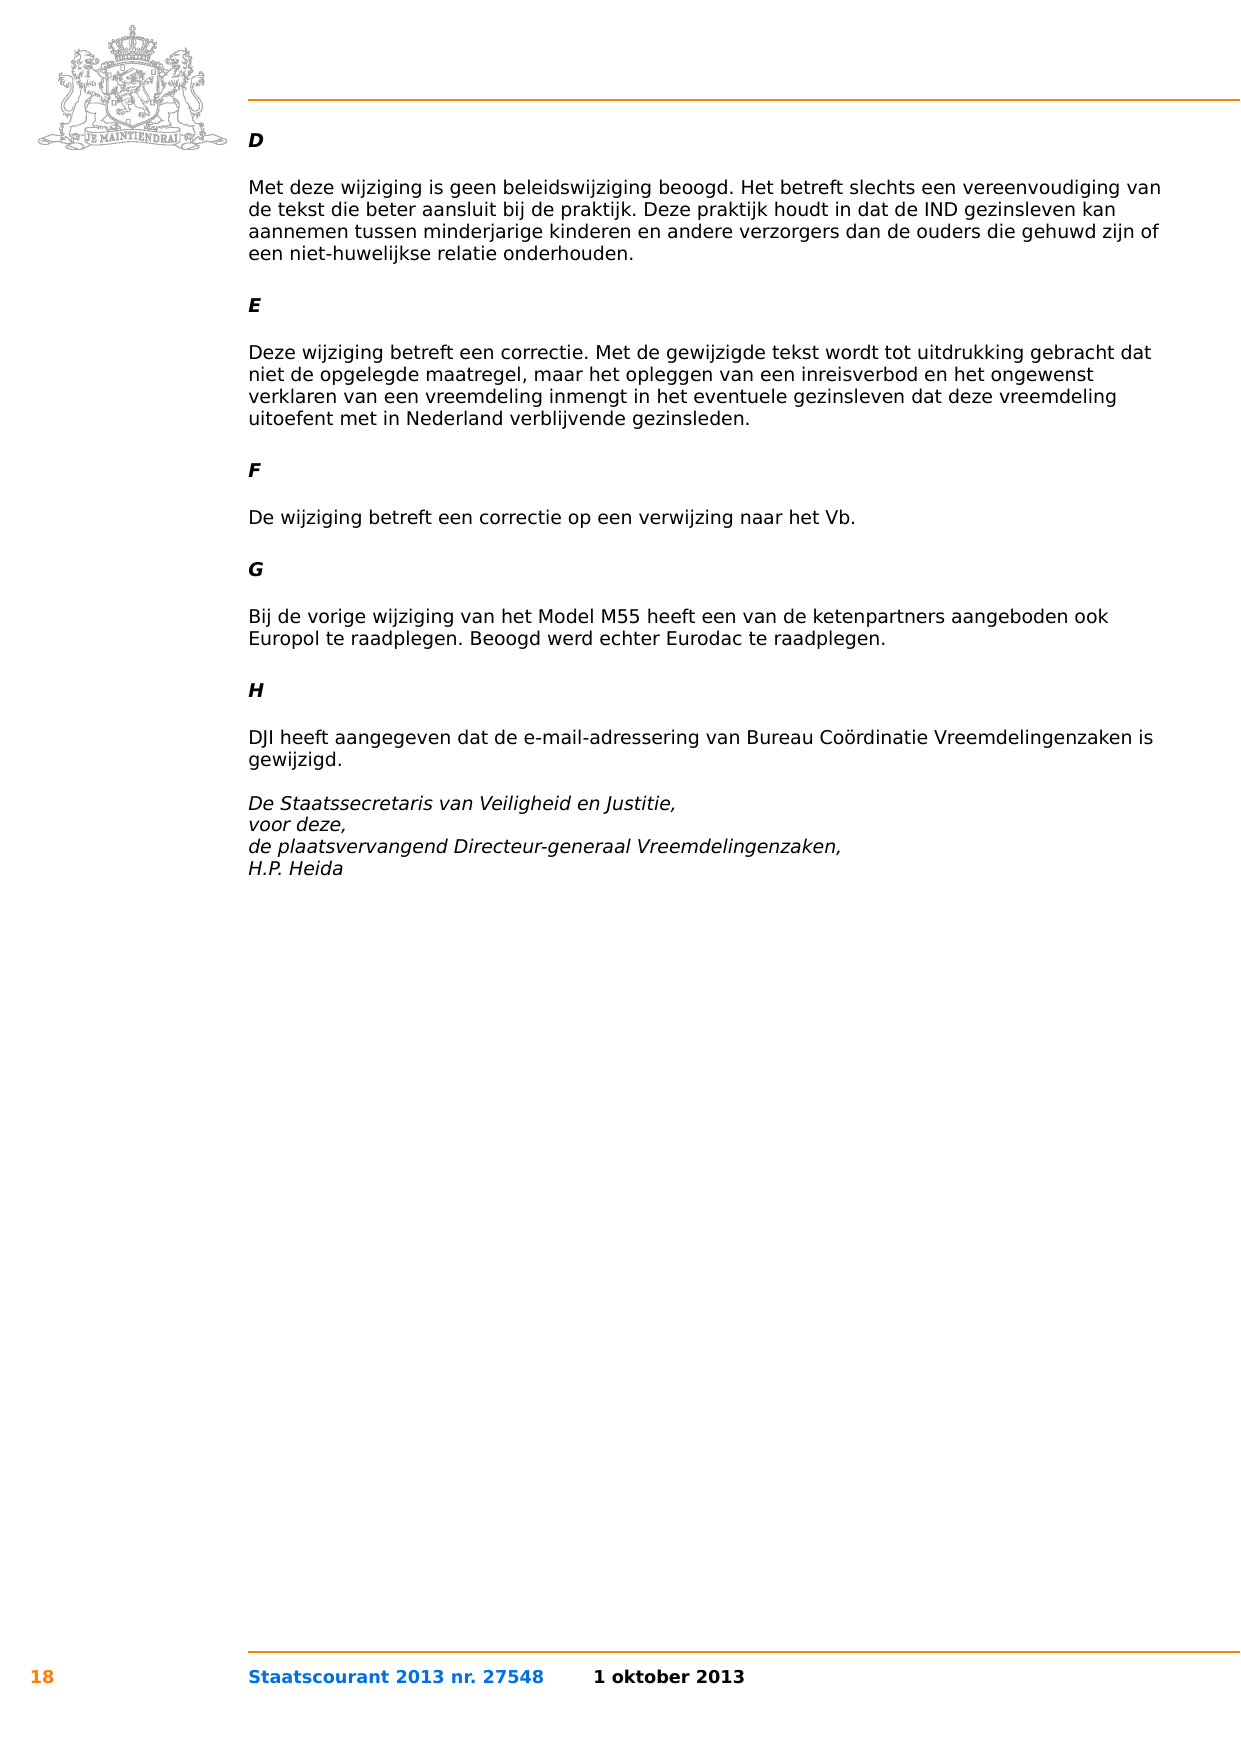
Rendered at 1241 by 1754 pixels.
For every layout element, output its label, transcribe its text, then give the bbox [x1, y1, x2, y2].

picture [38, 25, 227, 150]
text De wijziging betreft een correctie op een verwijzing naar het Vb. [248, 507, 1163, 529]
subtitle H [248, 679, 1163, 702]
subtitle G [248, 559, 1163, 581]
subtitle F [248, 460, 1163, 482]
text DJI heeft aangegeven dat de e-mail-adressering van Bureau Coördinatie Vreemdelingenzaken is gewijzigd. [248, 727, 1163, 771]
text Met deze wijziging is geen beleidswijziging beoogd. Het betreft slechts een vereenvoudiging van de tekst die beter aansluit bij de praktijk. Deze praktijk houdt in dat de IND gezinsleven kan aannemen tussen minderjarige kinderen en andere verzorgers dan de ouders die gehuwd zijn of een niet-huwelijkse relatie onderhouden. [248, 177, 1163, 265]
text Bij de vorige wijziging van het Model M55 heeft een van de ketenpartners aangeboden ook Europol te raadplegen. Beoogd werd echter Eurodac te raadplegen. [248, 606, 1163, 649]
text De Staatssecretaris van Veiligheid en Justitie, voor deze, de plaatsvervangend Directeur-generaal Vreemdelingenzaken, H.P. Heida [248, 792, 1163, 880]
subtitle D [248, 130, 1163, 152]
subtitle E [248, 295, 1163, 317]
text Deze wijziging betreft een correctie. Met de gewijzigde tekst wordt tot uitdrukking gebracht dat niet de opgelegde maatregel, maar het opleggen van een inreisverbod en het ongewenst verklaren van een vreemdeling inmengt in het eventuele gezinsleven dat deze vreemdeling uitoefent met in Nederland verblijvende gezinsleden. [248, 342, 1163, 430]
